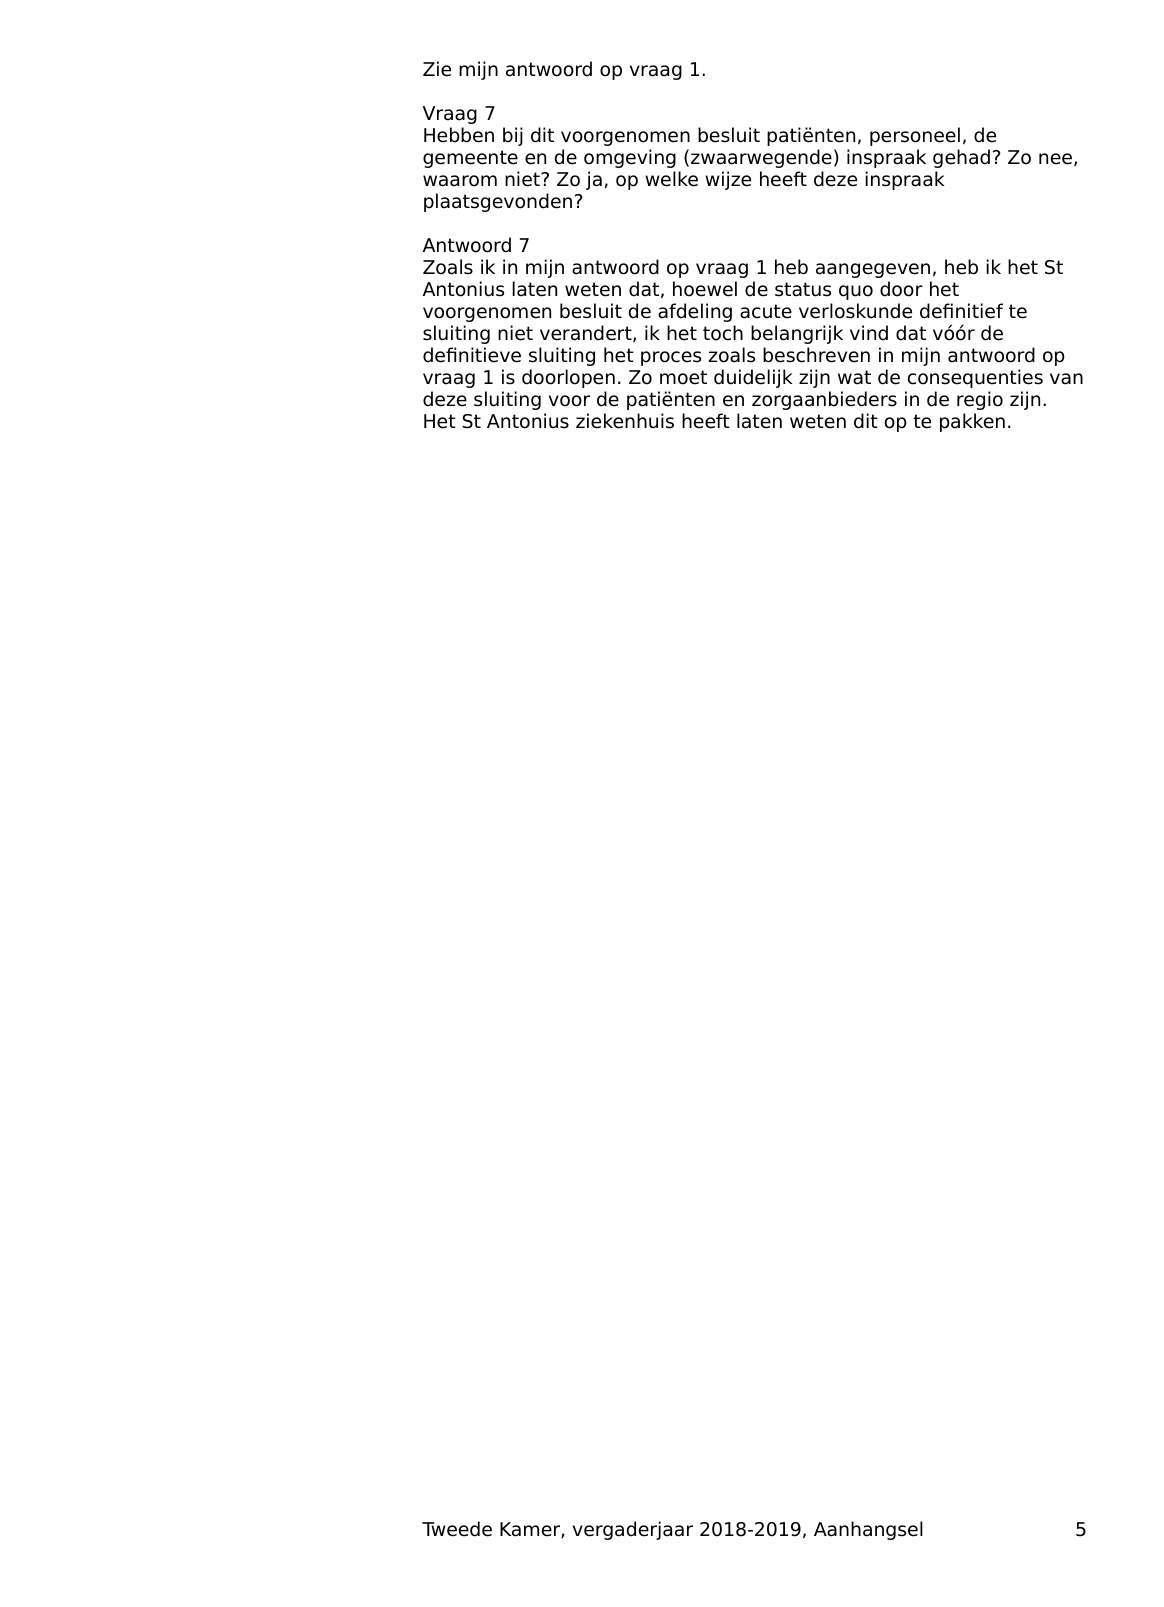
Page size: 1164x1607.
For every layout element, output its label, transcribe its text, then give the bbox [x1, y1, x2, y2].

text Zie mijn antwoord op vraag 1. [422, 59, 1087, 81]
text Zoals ik in mijn antwoord op vraag 1 heb aangegeven, heb ik het St Antonius laten weten dat, hoewel de status quo door het voorgenomen besluit de afdeling acute verloskunde definitief te sluiting niet verandert, ik het toch belangrijk vind dat vóór de definitieve sluiting het proces zoals beschreven in mijn antwoord op vraag 1 is doorlopen. Zo moet duidelijk zijn wat de consequenties van deze sluiting voor de patiënten en zorgaanbieders in de regio zijn. Het St Antonius ziekenhuis heeft laten weten dit op te pakken. [422, 257, 1087, 433]
text Antwoord 7 [422, 235, 1087, 257]
text Hebben bij dit voorgenomen besluit patiënten, personeel, de gemeente en de omgeving (zwaarwegende) inspraak gehad? Zo nee, waarom niet? Zo ja, op welke wijze heeft deze inspraak plaatsgevonden? [422, 125, 1087, 213]
text Vraag 7 [422, 103, 1087, 125]
